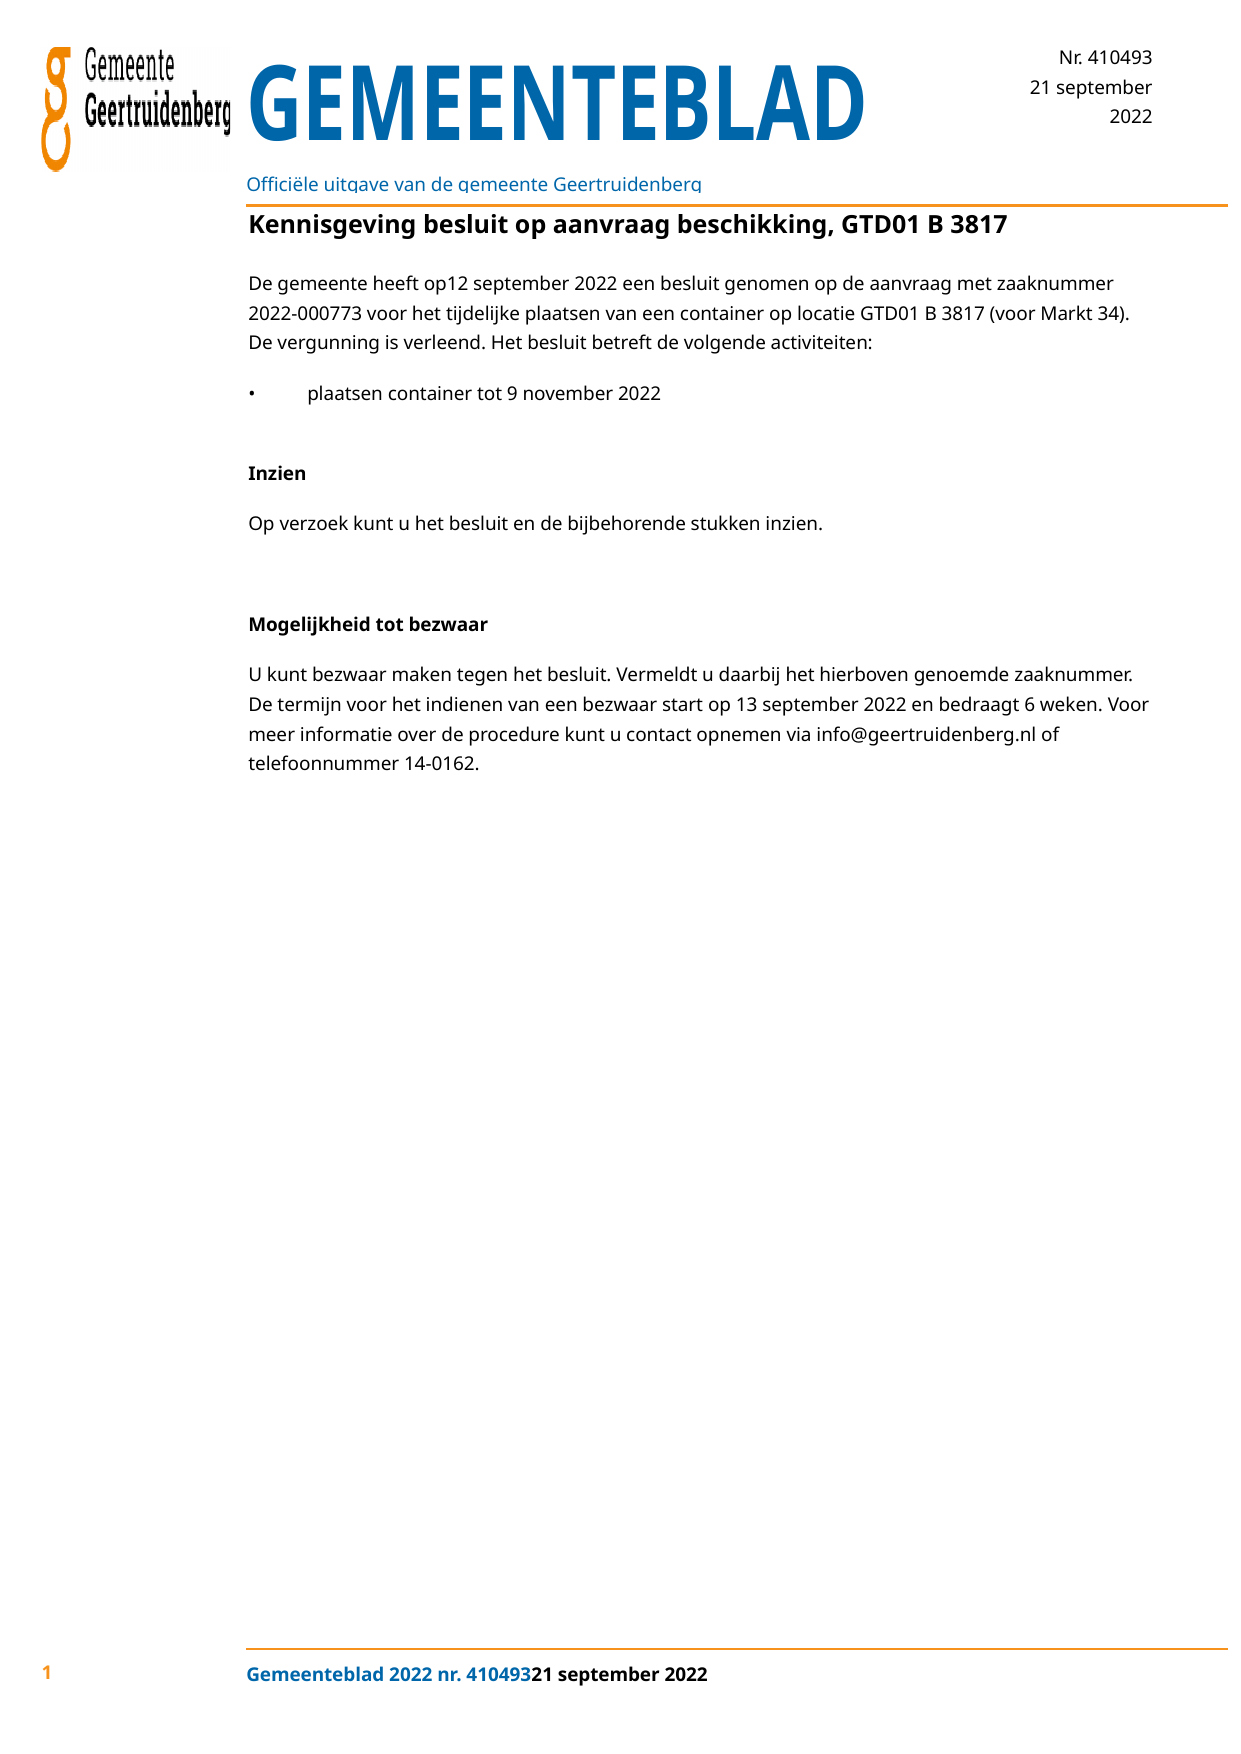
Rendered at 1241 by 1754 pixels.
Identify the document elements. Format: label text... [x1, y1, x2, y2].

text Op verzoek kunt u het besluit en de bijbehorende stukken inzien. [248, 510, 1152, 536]
list plaatsen container tot 9 november 2022 [248, 380, 1152, 406]
text U kunt bezwaar maken tegen het besluit. Vermeldt u daarbij het hierboven genoemde zaaknummer. De termijn voor het indienen van een bezwaar start op 13 september 2022 en bedraagt 6 weken. Voor meer informatie over de procedure kunt u contact opnemen via info@geertruidenberg.nl of telefoonnummer 14-0162. [248, 662, 1152, 776]
text Mogelijkheid tot bezwaar [248, 611, 1152, 637]
text Inzien [248, 460, 1152, 486]
text Kennisgeving besluit op aanvraag beschikking, GTD01 B 3817 [248, 207, 1152, 241]
text De gemeente heeft op12 september 2022 een besluit genomen op de aanvraag met zaaknummer 2022-000773 voor het tijdelijke plaatsen van een container op locatie GTD01 B 3817 (voor Markt 34). De vergunning is verleend. Het besluit betreft de volgende activiteiten: [248, 270, 1152, 355]
picture [41, 47, 231, 172]
